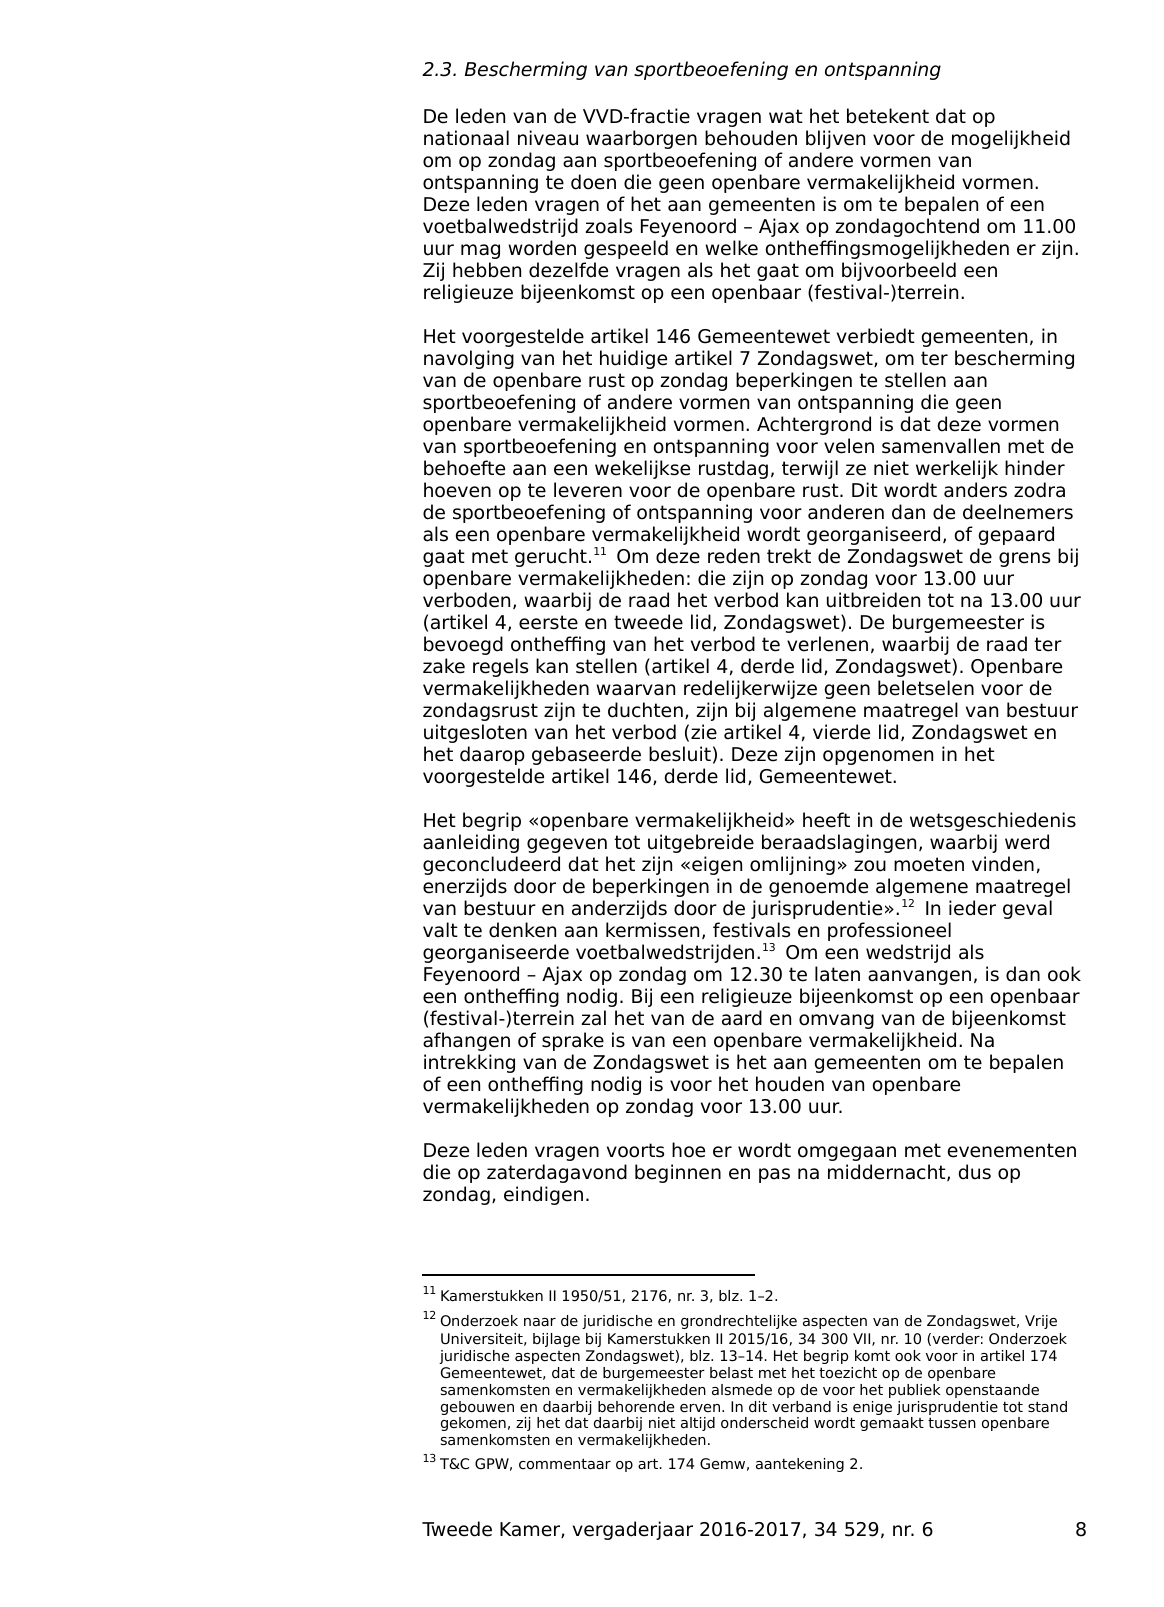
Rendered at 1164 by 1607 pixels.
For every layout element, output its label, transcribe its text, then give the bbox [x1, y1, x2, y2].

subtitle 2.3. Bescherming van sportbeoefening en ontspanning [422, 59, 1087, 81]
text Het begrip «openbare vermakelijkheid» heeft in de wetsgeschiedenis aanleiding gegeven tot uitgebreide beraadslagingen, waarbij werd geconcludeerd dat het zijn «eigen omlijning» zou moeten vinden, enerzijds door de beperkingen in de genoemde algemene maatregel van bestuur en anderzijds door de jurisprudentie». In ieder geval valt te denken aan kermissen, festivals en professioneel georganiseerde voetbalwedstrijden. Om een wedstrijd als Feyenoord – Ajax op zondag om 12.30 te laten aanvangen, is dan ook een ontheffing nodig. Bij een religieuze bijeenkomst op een openbaar (festival-)terrein zal het van de aard en omvang van de bijeenkomst afhangen of sprake is van een openbare vermakelijkheid. Na intrekking van de Zondagswet is het aan gemeenten om te bepalen of een ontheffing nodig is voor het houden van openbare vermakelijkheden op zondag voor 13.00 uur. [422, 810, 1087, 1117]
text Deze leden vragen voorts hoe er wordt omgegaan met evenementen die op zaterdagavond beginnen en pas na middernacht, dus op zondag, eindigen. [422, 1140, 1087, 1206]
text Kamerstukken II 1950/51, 2176, nr. 3, blz. 1–2. [422, 1284, 1087, 1306]
text Het voorgestelde artikel 146 Gemeentewet verbiedt gemeenten, in navolging van het huidige artikel 7 Zondagswet, om ter bescherming van de openbare rust op zondag beperkingen te stellen aan sportbeoefening of andere vormen van ontspanning die geen openbare vermakelijkheid vormen. Achtergrond is dat deze vormen van sportbeoefening en ontspanning voor velen samenvallen met de behoefte aan een wekelijkse rustdag, terwijl ze niet werkelijk hinder hoeven op te leveren voor de openbare rust. Dit wordt anders zodra de sportbeoefening of ontspanning voor anderen dan de deelnemers als een openbare vermakelijkheid wordt georganiseerd, of gepaard gaat met gerucht. Om deze reden trekt de Zondagswet de grens bij openbare vermakelijkheden: die zijn op zondag voor 13.00 uur verboden, waarbij de raad het verbod kan uitbreiden tot na 13.00 uur (artikel 4, eerste en tweede lid, Zondagswet). De burgemeester is bevoegd ontheffing van het verbod te verlenen, waarbij de raad ter zake regels kan stellen (artikel 4, derde lid, Zondagswet). Openbare vermakelijkheden waarvan redelijkerwijze geen beletselen voor de zondagsrust zijn te duchten, zijn bij algemene maatregel van bestuur uitgesloten van het verbod (zie artikel 4, vierde lid, Zondagswet en het daarop gebaseerde besluit). Deze zijn opgenomen in het voorgestelde artikel 146, derde lid, Gemeentewet. [422, 326, 1087, 788]
text De leden van de VVD-fractie vragen wat het betekent dat op nationaal niveau waarborgen behouden blijven voor de mogelijkheid om op zondag aan sportbeoefening of andere vormen van ontspanning te doen die geen openbare vermakelijkheid vormen. Deze leden vragen of het aan gemeenten is om te bepalen of een voetbalwedstrijd zoals Feyenoord – Ajax op zondagochtend om 11.00 uur mag worden gespeeld en welke ontheffingsmogelijkheden er zijn. Zij hebben dezelfde vragen als het gaat om bijvoorbeeld een religieuze bijeenkomst op een openbaar (festival-)terrein. [422, 106, 1087, 304]
text Onderzoek naar de juridische en grondrechtelijke aspecten van de Zondagswet, Vrije Universiteit, bijlage bij Kamerstukken II 2015/16, 34 300 VII, nr. 10 (verder: Onderzoek juridische aspecten Zondagswet), blz. 13–14. Het begrip komt ook voor in artikel 174 Gemeentewet, dat de burgemeester belast met het toezicht op de openbare samenkomsten en vermakelijkheden alsmede op de voor het publiek openstaande gebouwen en daarbij behorende erven. In dit verband is enige jurisprudentie tot stand gekomen, zij het dat daarbij niet altijd onderscheid wordt gemaakt tussen openbare samenkomsten en vermakelijkheden. [422, 1309, 1087, 1449]
text T&C GPW, commentaar op art. 174 Gemw, aantekening 2. [422, 1452, 1087, 1474]
